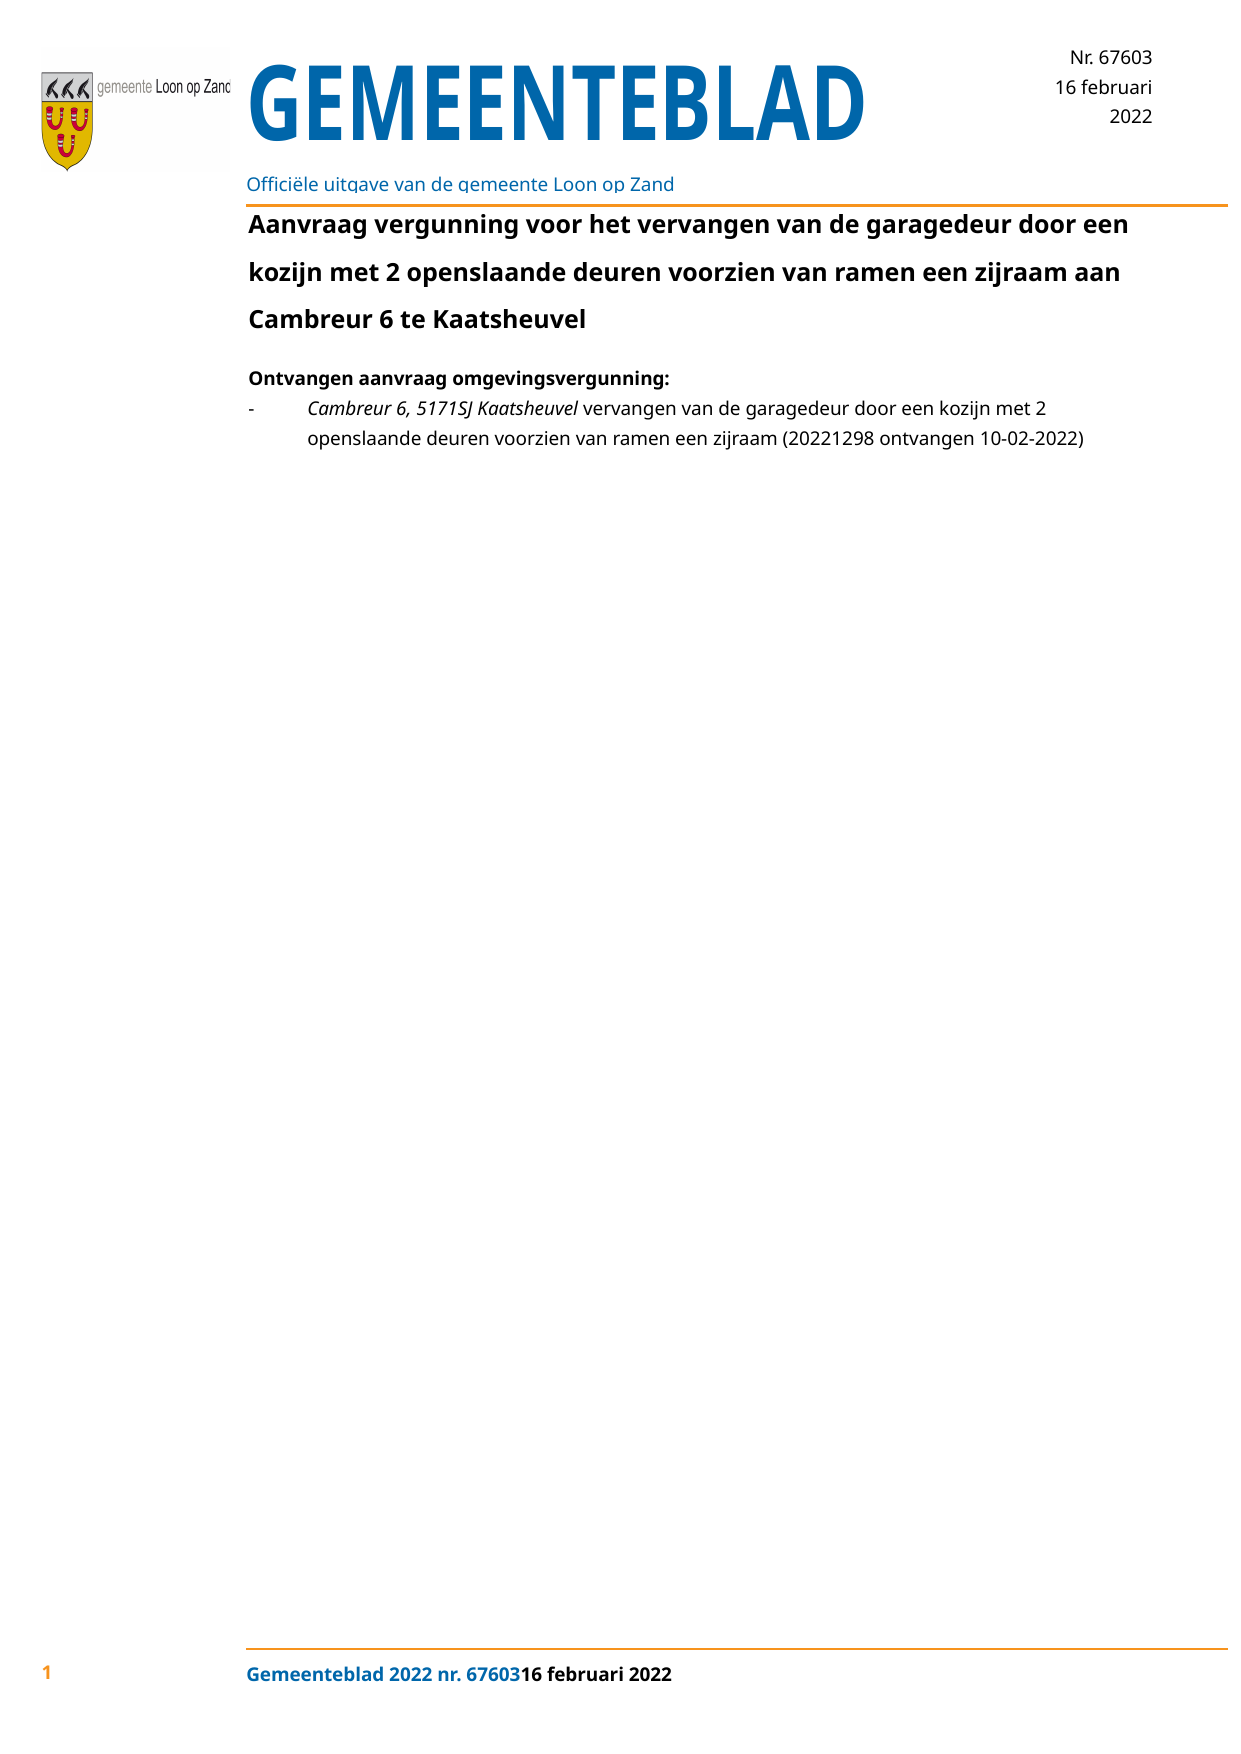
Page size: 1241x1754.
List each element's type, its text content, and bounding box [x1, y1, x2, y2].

text Ontvangen aanvraag omgevingsvergunning: [248, 366, 1152, 391]
text Aanvraag vergunning voor het vervangen van de garagedeur door een kozijn met 2 openslaande deuren voorzien van ramen een zijraam aan Cambreur 6 te Kaatsheuvel [248, 207, 1152, 336]
list Cambreur 6, 5171SJ Kaatsheuvel vervangen van de garagedeur door een kozijn met 2 openslaande deuren voorzien van ramen een zijraam (20221298 ontvangen 10-02-2022) [248, 395, 1152, 450]
picture [41, 47, 231, 172]
